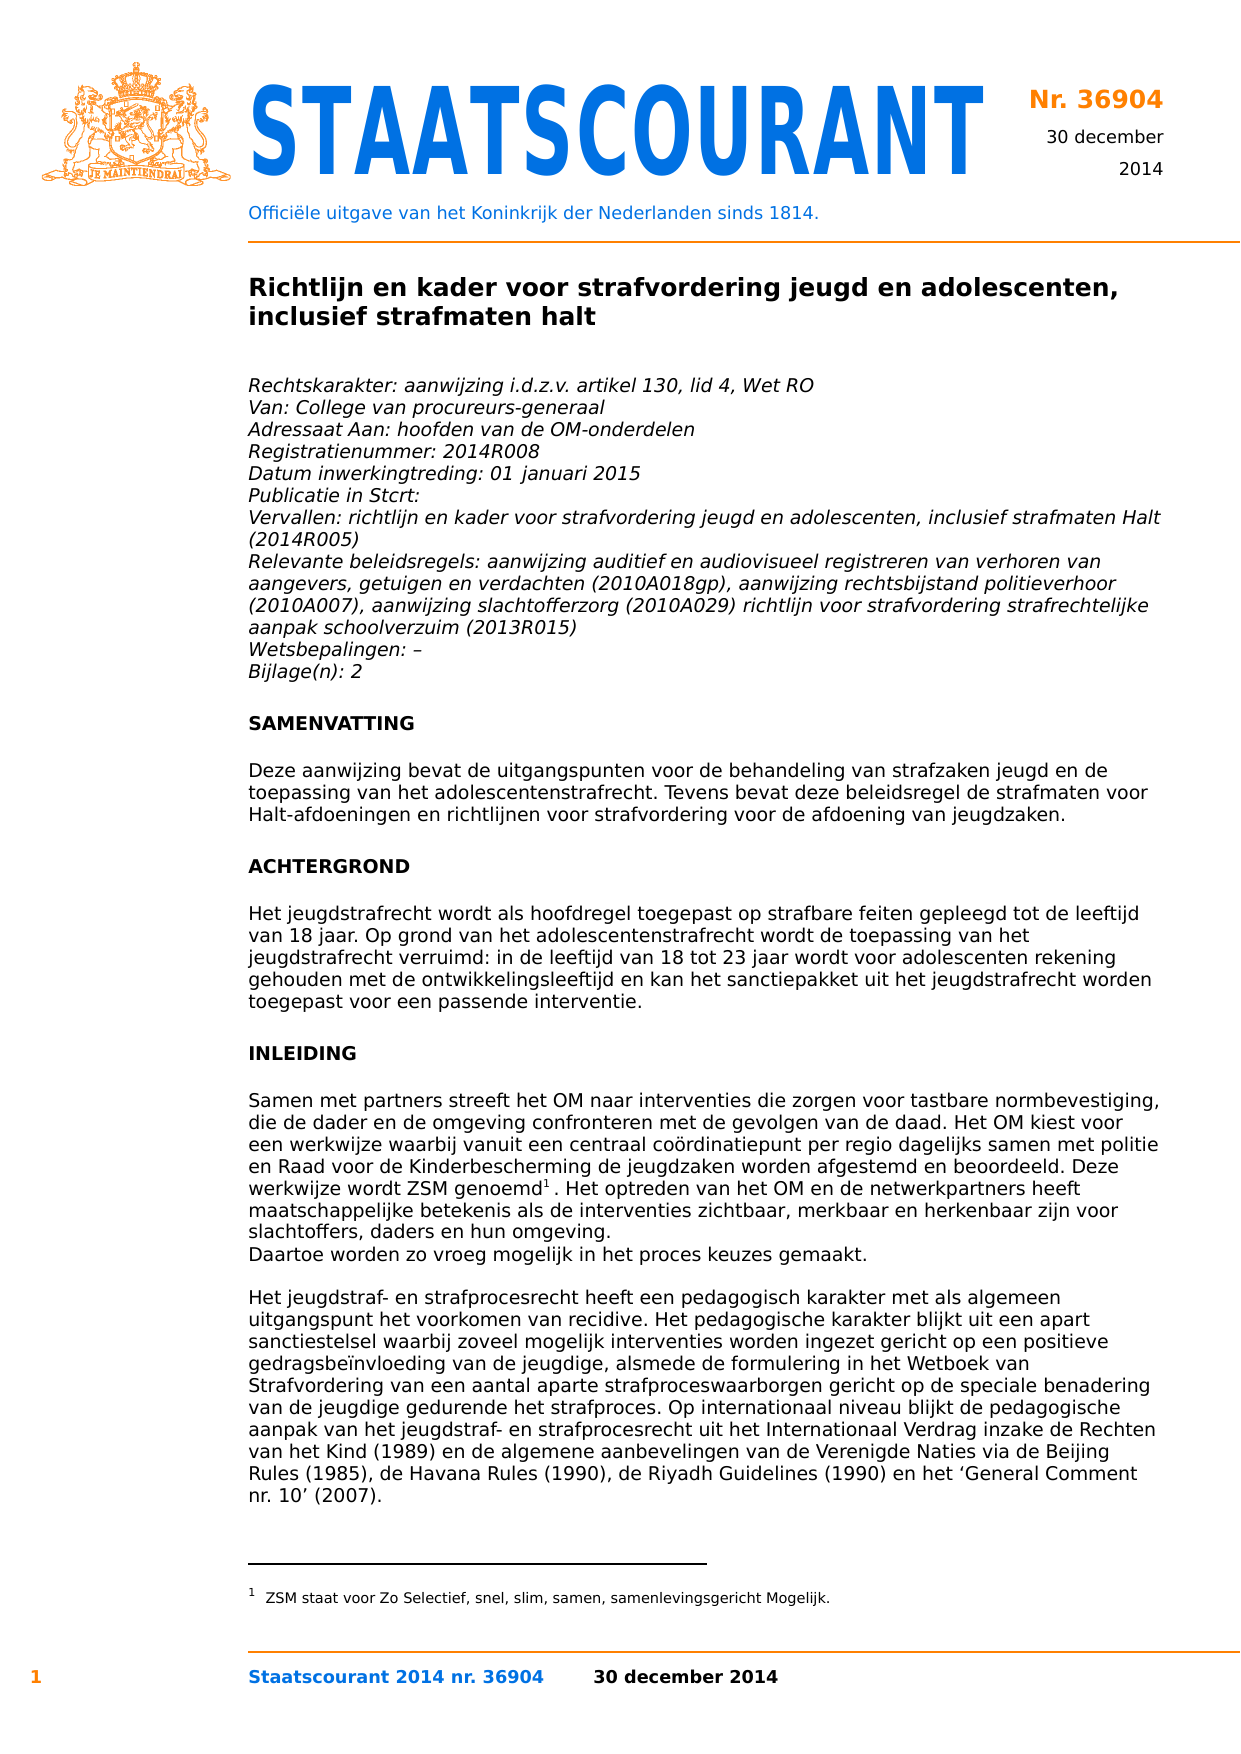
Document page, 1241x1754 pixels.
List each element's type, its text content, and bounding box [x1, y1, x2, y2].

text Relevante beleidsregels: aanwijzing auditief en audiovisueel registreren van verhoren van aangevers, getuigen en verdachten (2010A018gp), aanwijzing rechtsbijstand politieverhoor (2010A007), aanwijzing slachtofferzorg (2010A029) richtlijn voor strafvordering strafrechtelijke aanpak schoolverzuim (2013R015) [248, 551, 1163, 639]
text Rechtskarakter: aanwijzing i.d.z.v. artikel 130, lid 4, Wet RO [248, 375, 1163, 397]
text Adressaat Aan: hoofden van de OM-onderdelen [248, 419, 1163, 441]
subtitle ACHTERGROND [248, 856, 1163, 878]
text Het jeugdstrafrecht wordt als hoofdregel toegepast op strafbare feiten gepleegd tot de leeftijd van 18 jaar. Op grond van het adolescentenstrafrecht wordt de toepassing van het jeugdstrafrecht verruimd: in de leeftijd van 18 tot 23 jaar wordt voor adolescenten rekening gehouden met de ontwikkelingsleeftijd en kan het sanctiepakket uit het jeugdstrafrecht worden toegepast voor een passende interventie. [248, 903, 1163, 1013]
text Het jeugdstraf- en strafprocesrecht heeft een pedagogisch karakter met als algemeen uitgangspunt het voorkomen van recidive. Het pedagogische karakter blijkt uit een apart sanctiestelsel waarbij zoveel mogelijk interventies worden ingezet gericht op een positieve gedragsbeïnvloeding van de jeugdige, alsmede de formulering in het Wetboek van Strafvordering van een aantal aparte strafproceswaarborgen gericht op de speciale benadering van de jeugdige gedurende het strafproces. Op internationaal niveau blijkt de pedagogische aanpak van het jeugdstraf- en strafprocesrecht uit het Internationaal Verdrag inzake de Rechten van het Kind (1989) en de algemene aanbevelingen van de Verenigde Naties via de Beijing Rules (1985), de Havana Rules (1990), de Riyadh Guidelines (1990) en het ‘General Comment nr. 10’ (2007). [248, 1287, 1163, 1507]
text Bijlage(n): 2 [248, 661, 1163, 683]
text Registratienummer: 2014R008 [248, 441, 1163, 463]
text Deze aanwijzing bevat de uitgangspunten voor de behandeling van strafzaken jeugd en de toepassing van het adolescentenstrafrecht. Tevens bevat deze beleidsregel de strafmaten voor Halt-afdoeningen en richtlijnen voor strafvordering voor de afdoening van jeugdzaken. [248, 760, 1163, 826]
table_cell Officiële uitgave van het Koninkrijk der Nederlanden sinds 1814. [248, 203, 1240, 241]
text Daartoe worden zo vroeg mogelijk in het proces keuzes gemaakt. [248, 1243, 1163, 1265]
table_header STAATSCOURANT [248, 62, 998, 203]
text Publicatie in Stcrt: [248, 485, 1163, 507]
text Vervallen: richtlijn en kader voor strafvordering jeugd en adolescenten, inclusief strafmaten Halt (2014R005) [248, 507, 1163, 551]
subtitle Richtlijn en kader voor strafvordering jeugd en adolescenten, inclusief strafmaten halt [248, 273, 1163, 331]
table_cell 2014 [998, 153, 1240, 203]
subtitle INLEIDING [248, 1043, 1163, 1064]
text Wetsbepalingen: – [248, 639, 1163, 661]
text Samen met partners streeft het OM naar interventies die zorgen voor tastbare normbevestiging, die de dader en de omgeving confronteren met de gevolgen van de daad. Het OM kiest voor een werkwijze waarbij vanuit een centraal coördinatiepunt per regio dagelijks samen met politie en Raad voor de Kinderbescherming de jeugdzaken worden afgestemd en beoordeeld. Deze werkwijze wordt ZSM genoemd. Het optreden van het OM en de netwerkpartners heeft maatschappelijke betekenis als de interventies zichtbaar, merkbaar en herkenbaar zijn voor slachtoffers, daders en hun omgeving. [248, 1089, 1163, 1243]
subtitle SAMENVATTING [248, 713, 1163, 735]
text ZSM staat voor Zo Selectief, snel, slim, samen, samenlevingsgericht Mogelijk. [248, 1586, 1163, 1608]
text Datum inwerkingtreding: 01 januari 2015 [248, 463, 1163, 485]
table_header [25, 62, 248, 241]
table_header Nr. 36904 [998, 62, 1240, 121]
text Van: College van procureurs-generaal [248, 397, 1163, 419]
table_cell 30 december [998, 121, 1240, 153]
picture [41, 62, 231, 186]
